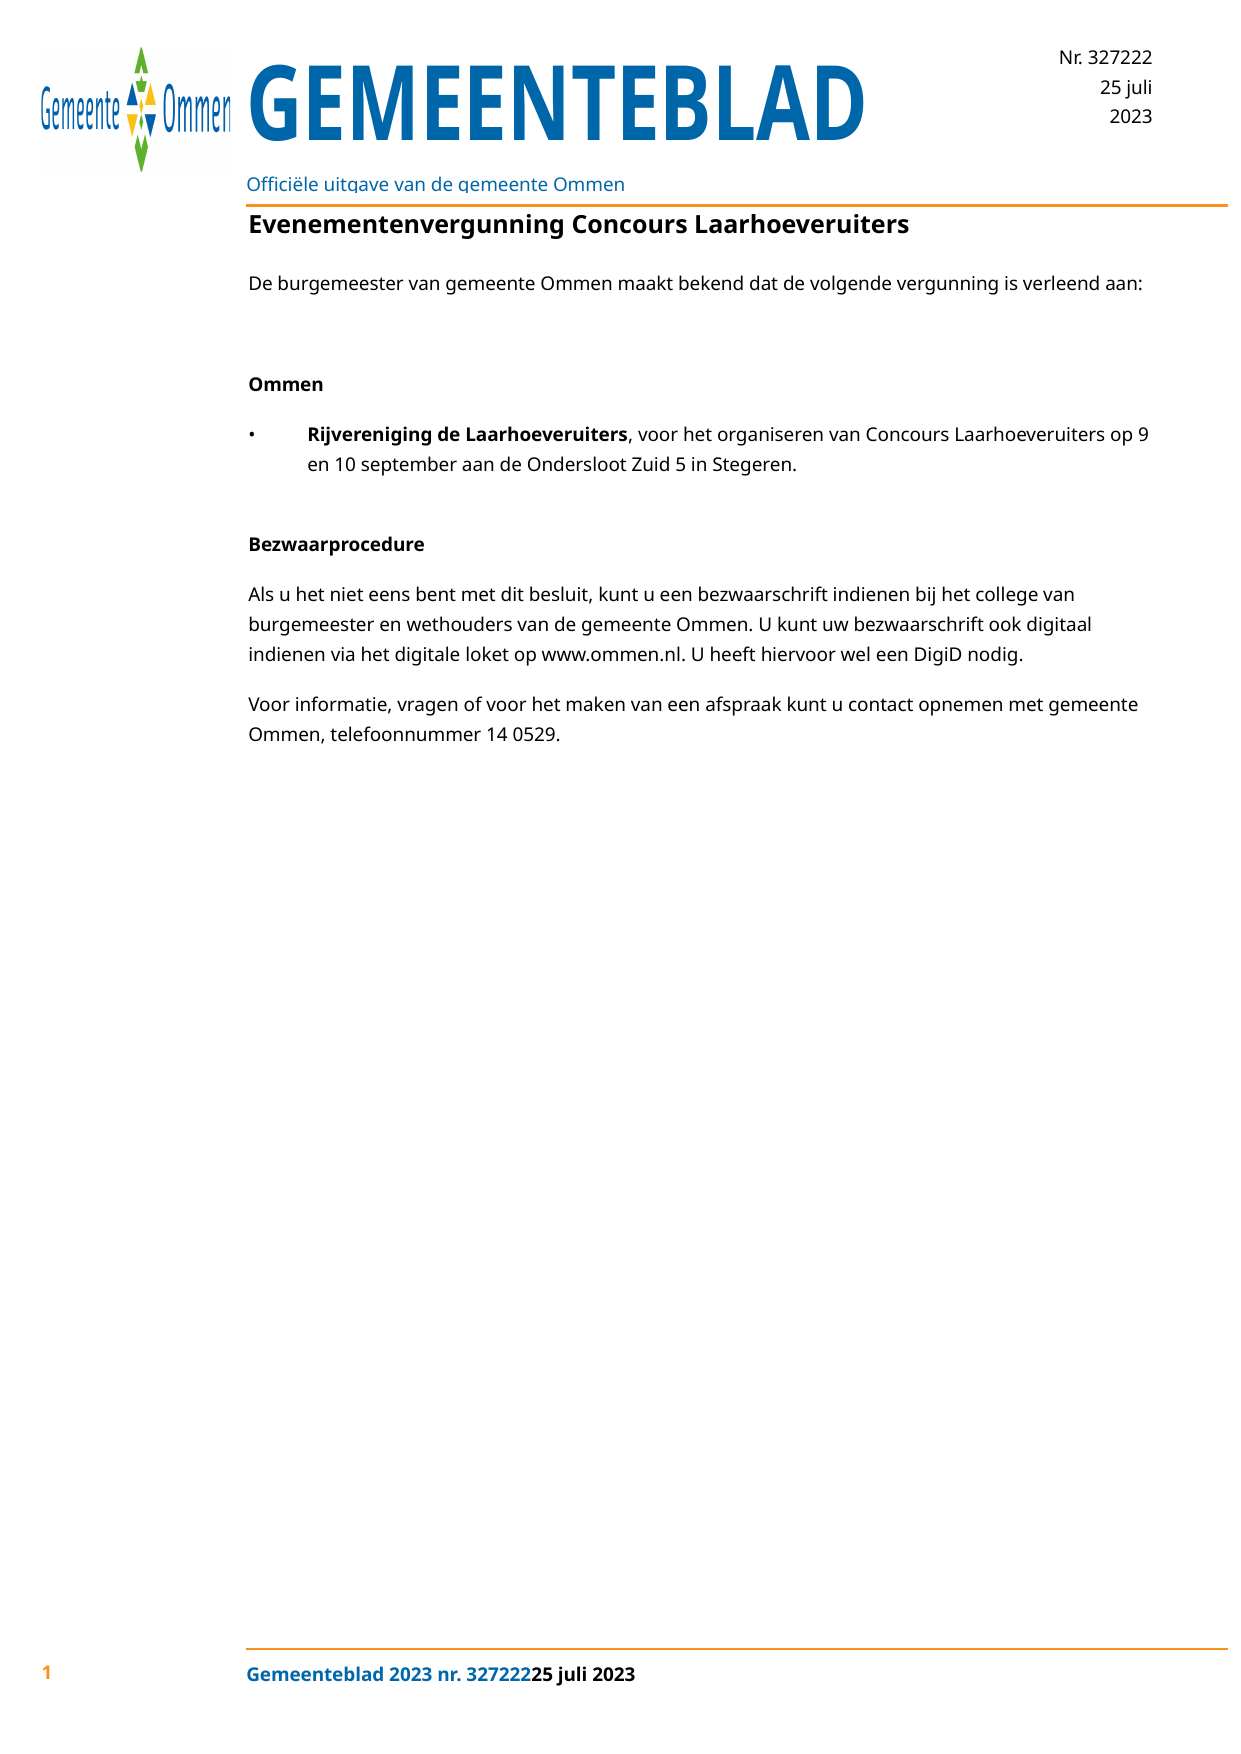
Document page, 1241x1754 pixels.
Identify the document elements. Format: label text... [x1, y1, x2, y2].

text Bezwaarprocedure [248, 531, 1152, 557]
text Ommen [248, 371, 1152, 397]
text De burgemeester van gemeente Ommen maakt bekend dat de volgende vergunning is verleend aan: [248, 270, 1152, 296]
text Evenementenvergunning Concours Laarhoeveruiters [248, 207, 1152, 241]
list Rijvereniging de Laarhoeveruiters, voor het organiseren van Concours Laarhoeveruiters op 9 en 10 september aan de Ondersloot Zuid 5 in Stegeren. [248, 422, 1152, 477]
picture [41, 47, 231, 172]
text Voor informatie, vragen of voor het maken van een afspraak kunt u contact opnemen met gemeente Ommen, telefoonnummer 14 0529. [248, 691, 1152, 746]
text Als u het niet eens bent met dit besluit, kunt u een bezwaarschrift indienen bij het college van burgemeester en wethouders van de gemeente Ommen. U kunt uw bezwaarschrift ook digitaal indienen via het digitale loket op www.ommen.nl. U heeft hiervoor wel een DigiD nodig. [248, 582, 1152, 666]
